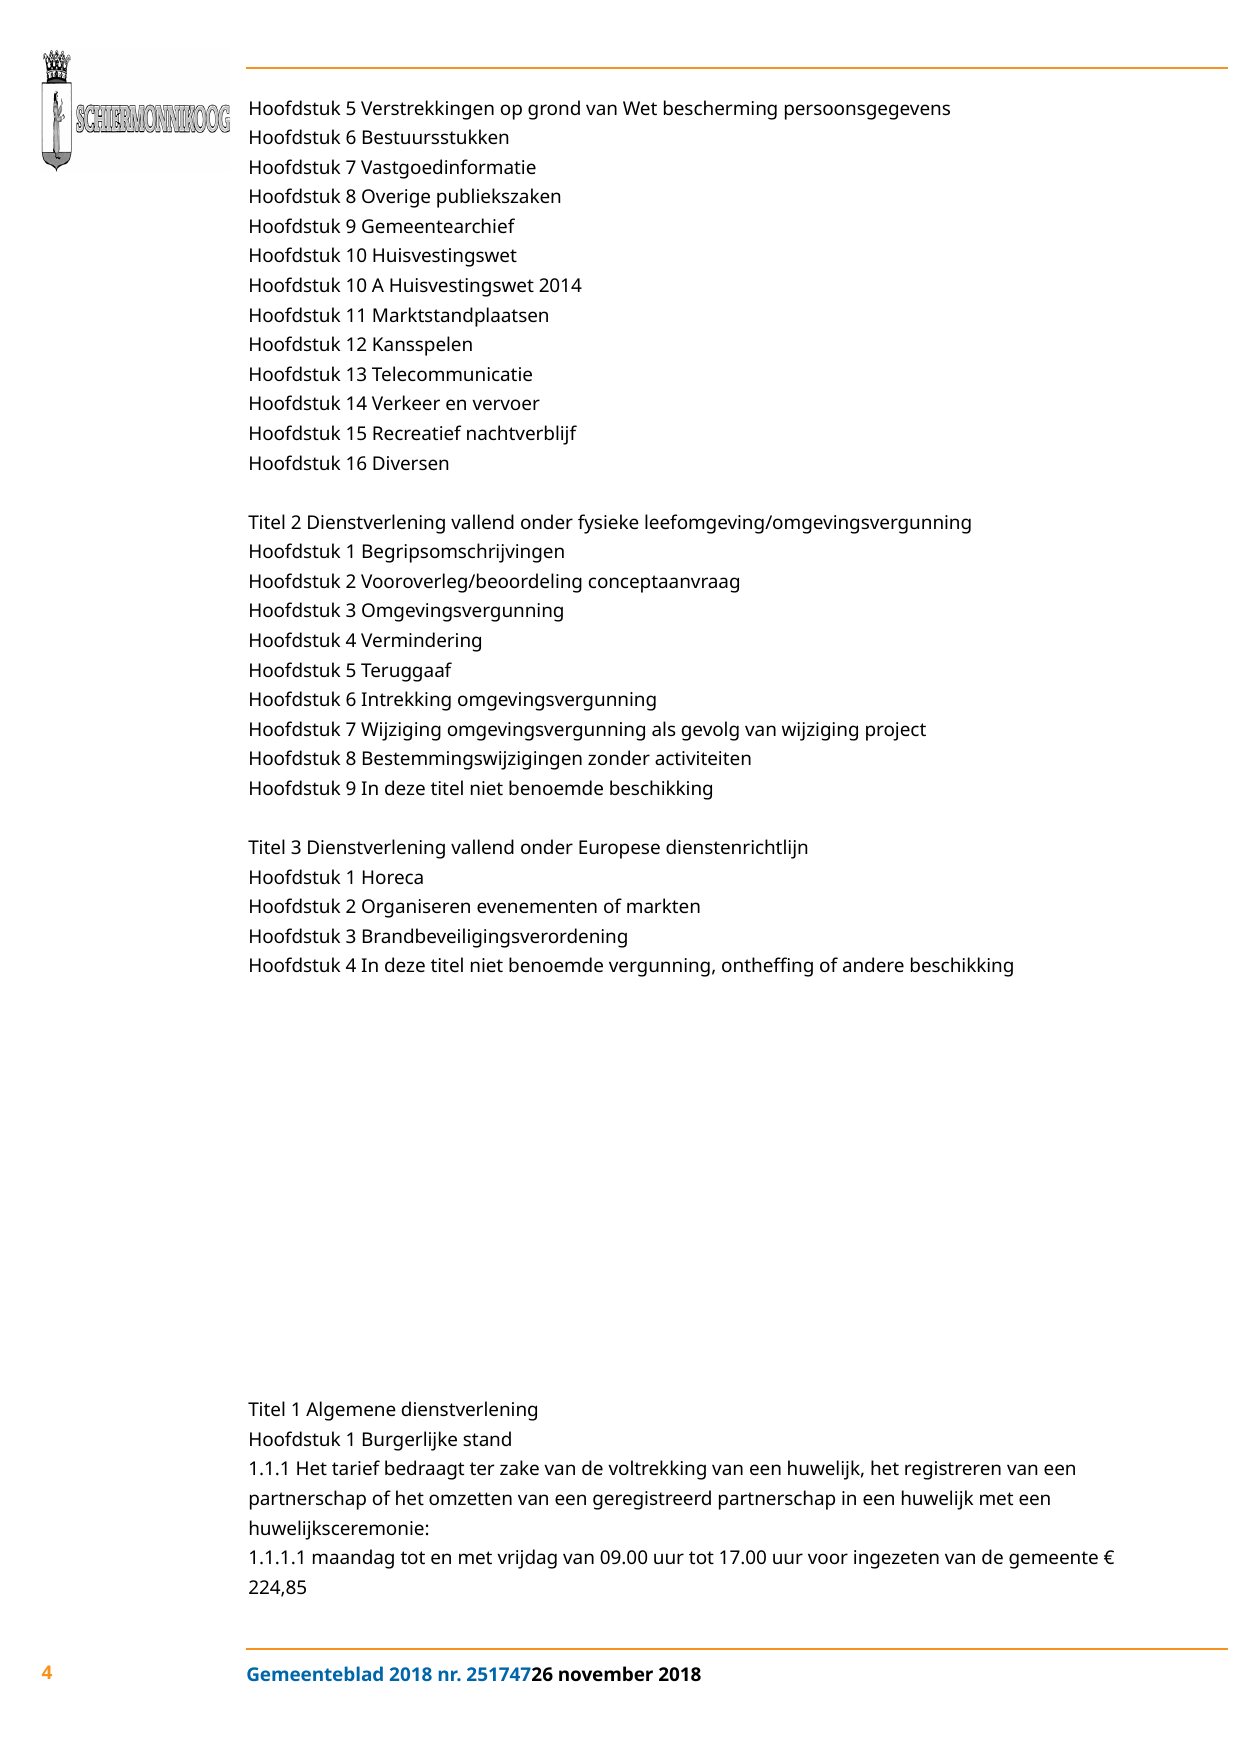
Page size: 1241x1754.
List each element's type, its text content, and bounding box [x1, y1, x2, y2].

text Hoofdstuk 13 Telecommunicatie [248, 361, 1152, 387]
text Hoofdstuk 3 Omgevingsvergunning [248, 598, 1152, 623]
text Hoofdstuk 1 Horeca [248, 864, 1152, 890]
text Hoofdstuk 7 Vastgoedinformatie [248, 154, 1152, 180]
text 1.1.1 Het tarief bedraagt ter zake van de voltrekking van een huwelijk, het registreren van een partnerschap of het omzetten van een geregistreerd partnerschap in een huwelijk met een huwelijksceremonie: [248, 1456, 1152, 1541]
text Titel 3 Dienstverlening vallend onder Europese dienstenrichtlijn [248, 834, 1152, 860]
text Hoofdstuk 10 Huisvestingswet [248, 243, 1152, 268]
text Hoofdstuk 12 Kansspelen [248, 331, 1152, 357]
text Hoofdstuk 9 In deze titel niet benoemde beschikking [248, 775, 1152, 801]
text Hoofdstuk 1 Burgerlijke stand [248, 1426, 1152, 1452]
text Hoofdstuk 2 Organiseren evenementen of markten [248, 893, 1152, 919]
text Hoofdstuk 6 Bestuursstukken [248, 124, 1152, 150]
text Hoofdstuk 5 Teruggaaf [248, 657, 1152, 683]
text Hoofdstuk 14 Verkeer en vervoer [248, 391, 1152, 416]
text Hoofdstuk 10 A Huisvestingswet 2014 [248, 272, 1152, 298]
text Hoofdstuk 1 Begripsomschrijvingen [248, 538, 1152, 564]
text Hoofdstuk 2 Vooroverleg/beoordeling conceptaanvraag [248, 568, 1152, 594]
text 1.1.1.1 maandag tot en met vrijdag van 09.00 uur tot 17.00 uur voor ingezeten van de gemeente € 224,85 [248, 1544, 1152, 1600]
text Titel 2 Dienstverlening vallend onder fysieke leefomgeving/omgevingsvergunning [248, 509, 1152, 535]
text Hoofdstuk 3 Brandbeveiligingsverordening [248, 923, 1152, 949]
text Hoofdstuk 8 Overige publiekszaken [248, 183, 1152, 209]
text Hoofdstuk 5 Verstrekkingen op grond van Wet bescherming persoonsgegevens [248, 95, 1152, 121]
text Hoofdstuk 4 Vermindering [248, 627, 1152, 653]
text Hoofdstuk 11 Marktstandplaatsen [248, 302, 1152, 328]
text Hoofdstuk 6 Intrekking omgevingsvergunning [248, 686, 1152, 712]
text Hoofdstuk 16 Diversen [248, 450, 1152, 476]
text Titel 1 Algemene dienstverlening [248, 1396, 1152, 1422]
text Hoofdstuk 15 Recreatief nachtverblijf [248, 420, 1152, 446]
text Hoofdstuk 8 Bestemmingswijzigingen zonder activiteiten [248, 746, 1152, 771]
text Hoofdstuk 7 Wijziging omgevingsvergunning als gevolg van wijziging project [248, 716, 1152, 742]
picture [41, 47, 231, 172]
text Hoofdstuk 4 In deze titel niet benoemde vergunning, ontheffing of andere beschikking [248, 953, 1152, 978]
text Hoofdstuk 9 Gemeentearchief [248, 213, 1152, 239]
